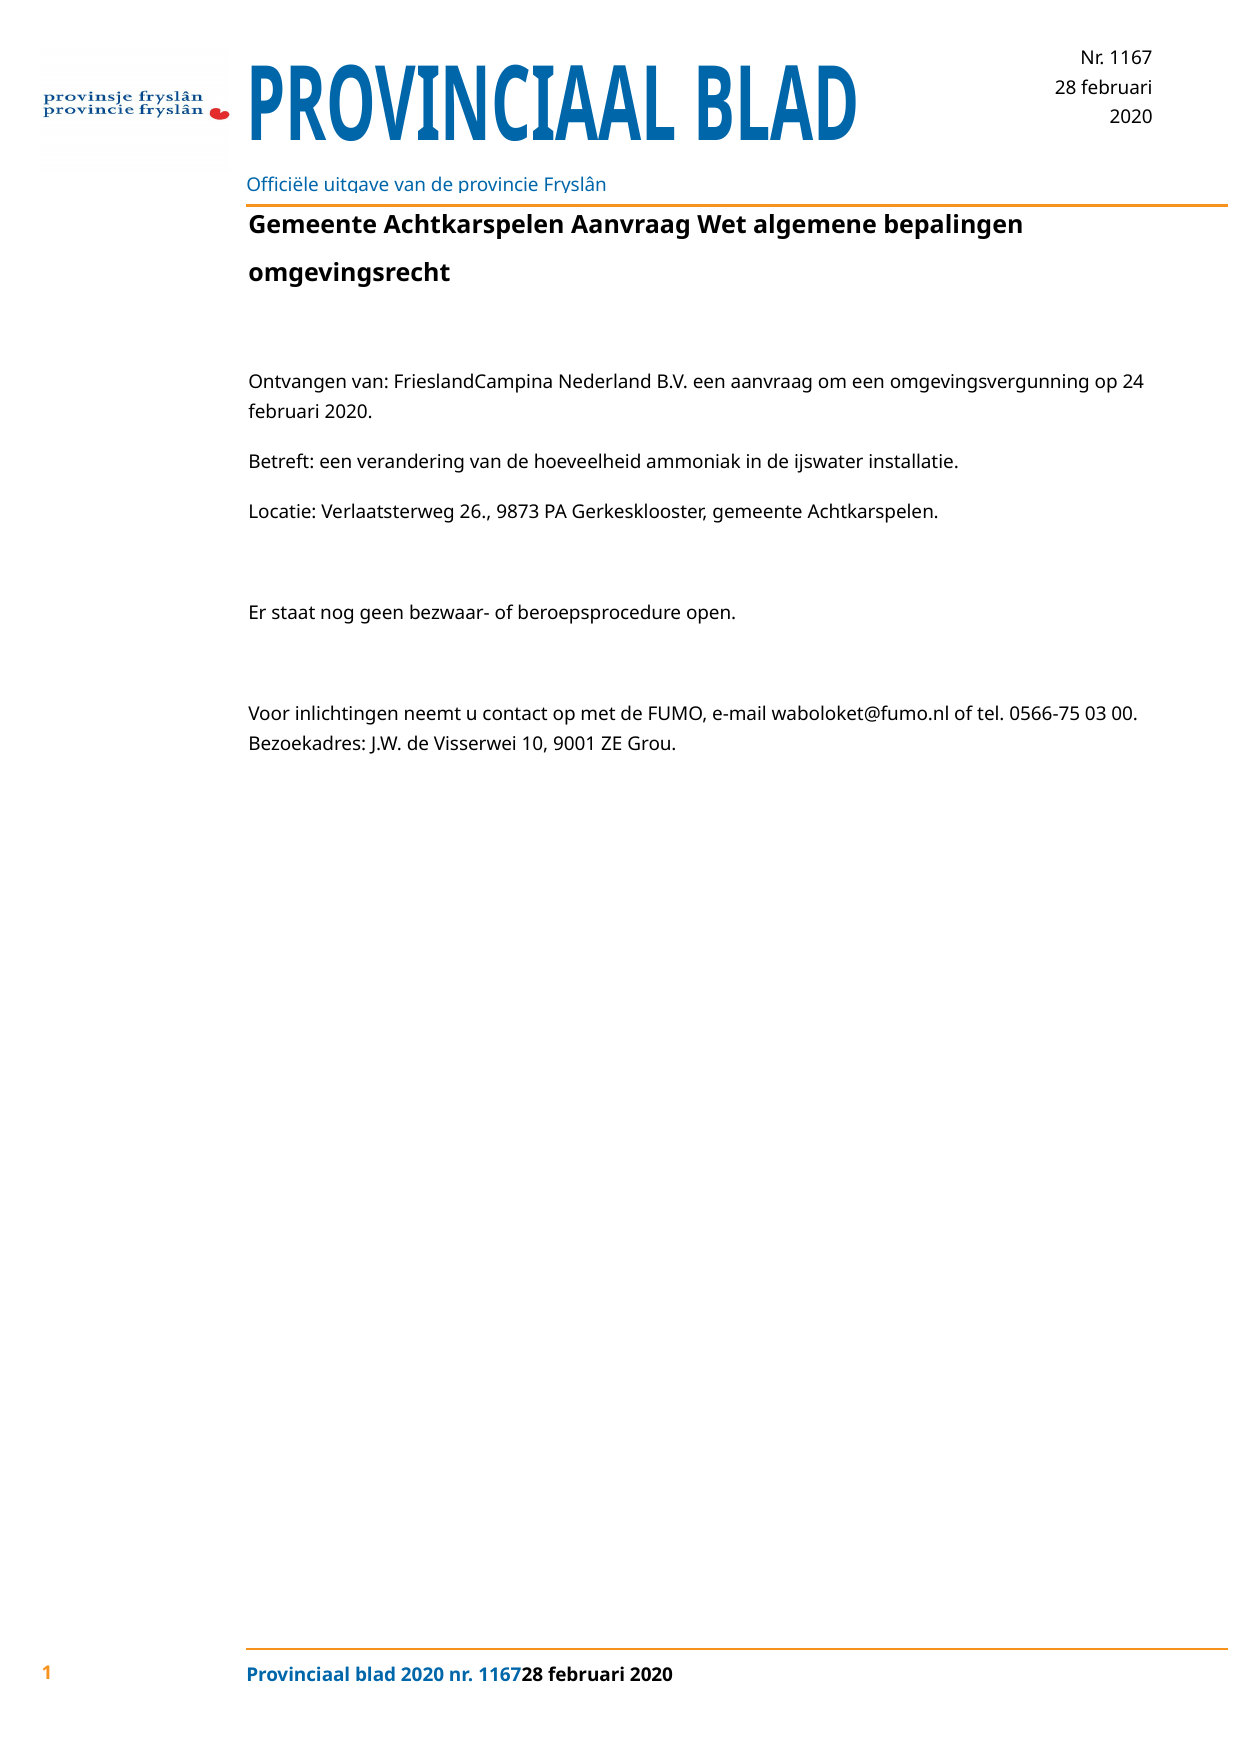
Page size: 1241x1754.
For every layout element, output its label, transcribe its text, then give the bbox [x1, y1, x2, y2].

text Er staat nog geen bezwaar- of beroepsprocedure open. [248, 599, 1152, 625]
text Gemeente Achtkarspelen Aanvraag Wet algemene bepalingen omgevingsrecht [248, 207, 1152, 288]
text Ontvangen van: FrieslandCampina Nederland B.V. een aanvraag om een omgevingsvergunning op 24 februari 2020. [248, 368, 1152, 424]
text Betreft: een verandering van de hoeveelheid ammoniak in de ijswater installatie. [248, 448, 1152, 474]
text Voor inlichtingen neemt u contact op met de FUMO, e-mail waboloket@fumo.nl of tel. 0566-75 03 00. Bezoekadres: J.W. de Visserwei 10, 9001 ZE Grou. [248, 700, 1152, 756]
picture [41, 47, 231, 172]
text Locatie: Verlaatsterweg 26., 9873 PA Gerkesklooster, gemeente Achtkarspelen. [248, 499, 1152, 524]
